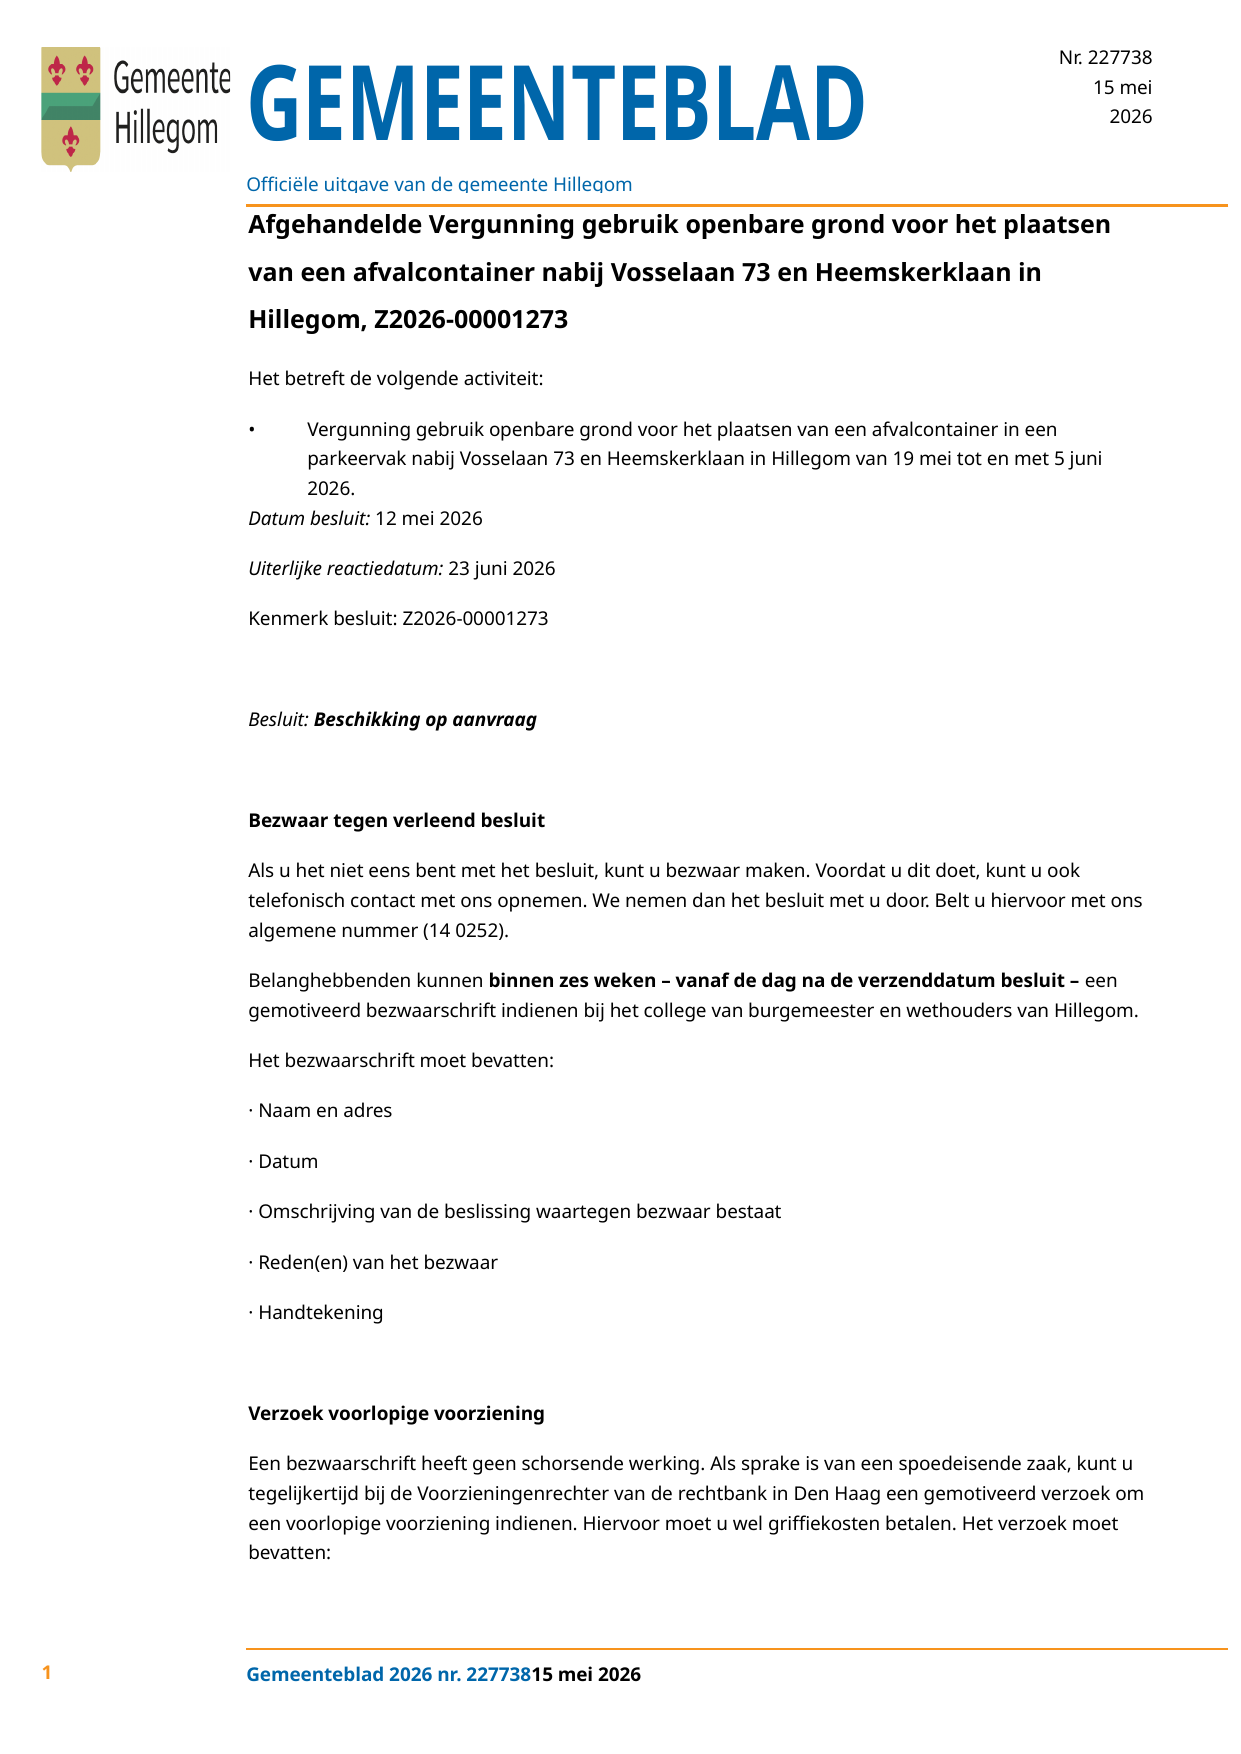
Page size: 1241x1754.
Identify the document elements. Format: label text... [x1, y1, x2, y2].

text Verzoek voorlopige voorziening [248, 1400, 1152, 1426]
list Vergunning gebruik openbare grond voor het plaatsen van een afvalcontainer in een parkeervak nabij Vosselaan 73 en Heemskerklaan in Hillegom van 19 mei tot en met 5 juni 2026. [248, 416, 1152, 501]
text Bezwaar tegen verleend besluit [248, 807, 1152, 833]
text · Handtekening [248, 1299, 1152, 1325]
text Het betreft de volgende activiteit: [248, 366, 1152, 391]
text Het bezwaarschrift moet bevatten: [248, 1047, 1152, 1073]
text Afgehandelde Vergunning gebruik openbare grond voor het plaatsen van een afvalcontainer nabij Vosselaan 73 en Heemskerklaan in Hillegom, Z2026-00001273 [248, 207, 1152, 336]
picture [41, 47, 231, 172]
text Uiterlijke reactiedatum: 23 juni 2026 [248, 555, 1152, 581]
text · Reden(en) van het bezwaar [248, 1249, 1152, 1274]
text Datum besluit: 12 mei 2026 [248, 505, 1152, 530]
text · Datum [248, 1148, 1152, 1174]
text Een bezwaarschrift heeft geen schorsende werking. Als sprake is van een spoedeisende zaak, kunt u tegelijkertijd bij de Voorzieningenrechter van de rechtbank in Den Haag een gemotiveerd verzoek om een voorlopige voorziening indienen. Hiervoor moet u wel griffiekosten betalen. Het verzoek moet bevatten: [248, 1451, 1152, 1565]
text Als u het niet eens bent met het besluit, kunt u bezwaar maken. Voordat u dit doet, kunt u ook telefonisch contact met ons opnemen. We nemen dan het besluit met u door. Belt u hiervoor met ons algemene nummer (14 0252). [248, 858, 1152, 942]
text Kenmerk besluit: Z2026-00001273 [248, 606, 1152, 631]
text Besluit: Beschikking op aanvraag [248, 706, 1152, 732]
text Belanghebbenden kunnen binnen zes weken – vanaf de dag na de verzenddatum besluit – een gemotiveerd bezwaarschrift indienen bij het college van burgemeester en wethouders van Hillegom. [248, 967, 1152, 1022]
text · Naam en adres [248, 1098, 1152, 1123]
text · Omschrijving van de beslissing waartegen bezwaar bestaat [248, 1198, 1152, 1224]
